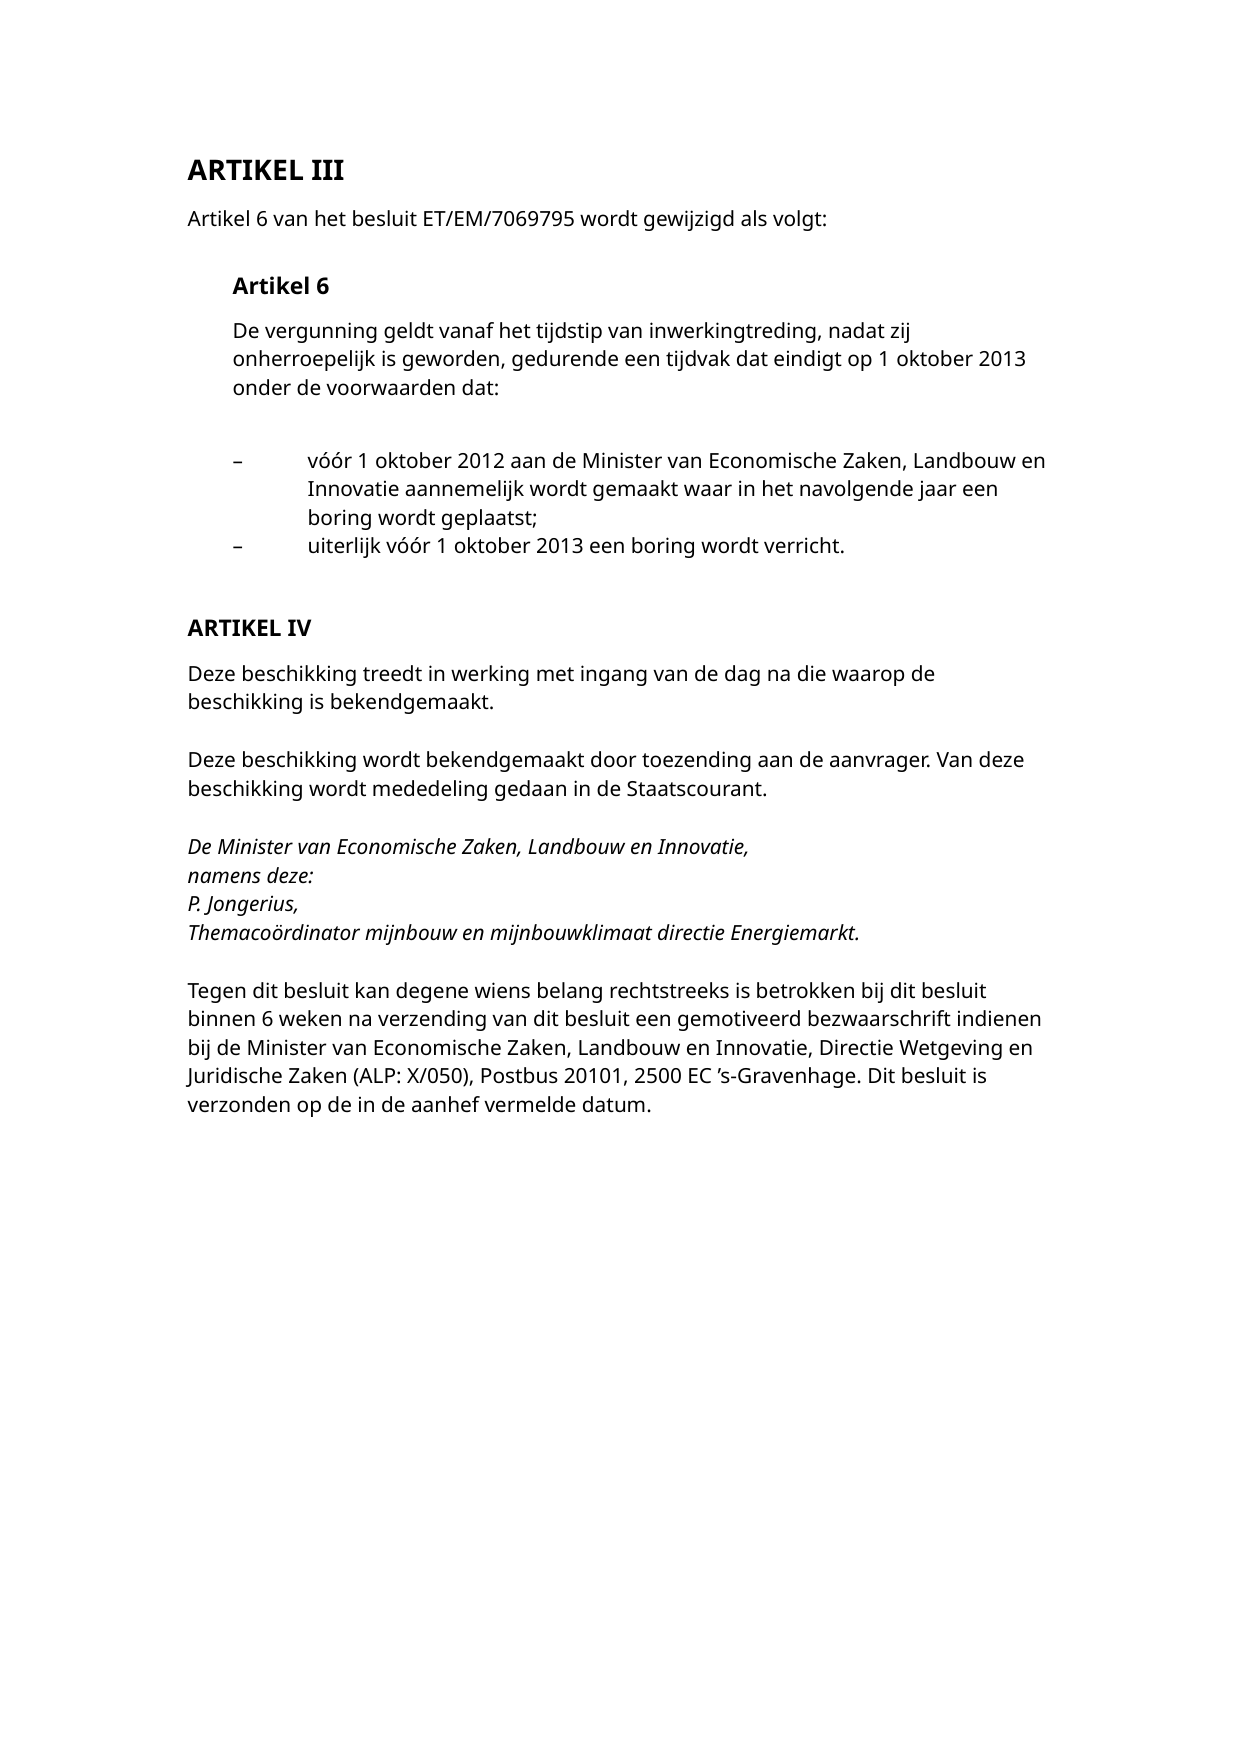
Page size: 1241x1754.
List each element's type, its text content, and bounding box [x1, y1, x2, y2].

text Deze beschikking wordt bekendgemaakt door toezending aan de aanvrager. Van deze beschikking wordt mededeling gedaan in de Staatscourant. [187, 746, 1053, 802]
list uiterlijk vóór 1 oktober 2013 een boring wordt verricht. [232, 531, 1053, 560]
text De Minister van Economische Zaken, Landbouw en Innovatie, [187, 832, 1053, 861]
subtitle ARTIKEL IV [187, 612, 1053, 644]
list vóór 1 oktober 2012 aan de Minister van Economische Zaken, Landbouw en Innovatie aannemelijk wordt gemaakt waar in het navolgende jaar een boring wordt geplaatst; [232, 446, 1053, 531]
text P. Jongerius, [187, 889, 1053, 918]
text Themacoördinator mijnbouw en mijnbouwklimaat directie Energiemarkt. [187, 918, 1053, 946]
subtitle Artikel 6 [232, 269, 1053, 301]
text Deze beschikking treedt in werking met ingang van de dag na die waarop de beschikking is bekendgemaakt. [187, 659, 1053, 716]
text namens deze: [187, 861, 1053, 889]
text Tegen dit besluit kan degene wiens belang rechtstreeks is betrokken bij dit besluit binnen 6 weken na verzending van dit besluit een gemotiveerd bezwaarschrift indienen bij de Minister van Economische Zaken, Landbouw en Innovatie, Directie Wetgeving en Juridische Zaken (ALP: X/050), Postbus 20101, 2500 EC ’s-Gravenhage. Dit besluit is verzonden op de in de aanhef vermelde datum. [187, 976, 1053, 1118]
text De vergunning geldt vanaf het tijdstip van inwerkingtreding, nadat zij onherroepelijk is geworden, gedurende een tijdvak dat eindigt op 1 oktober 2013 onder de voorwaarden dat: [232, 316, 1053, 401]
text Artikel 6 van het besluit ET/EM/7069795 wordt gewijzigd als volgt: [187, 204, 1053, 232]
subtitle ARTIKEL III [187, 150, 1053, 189]
